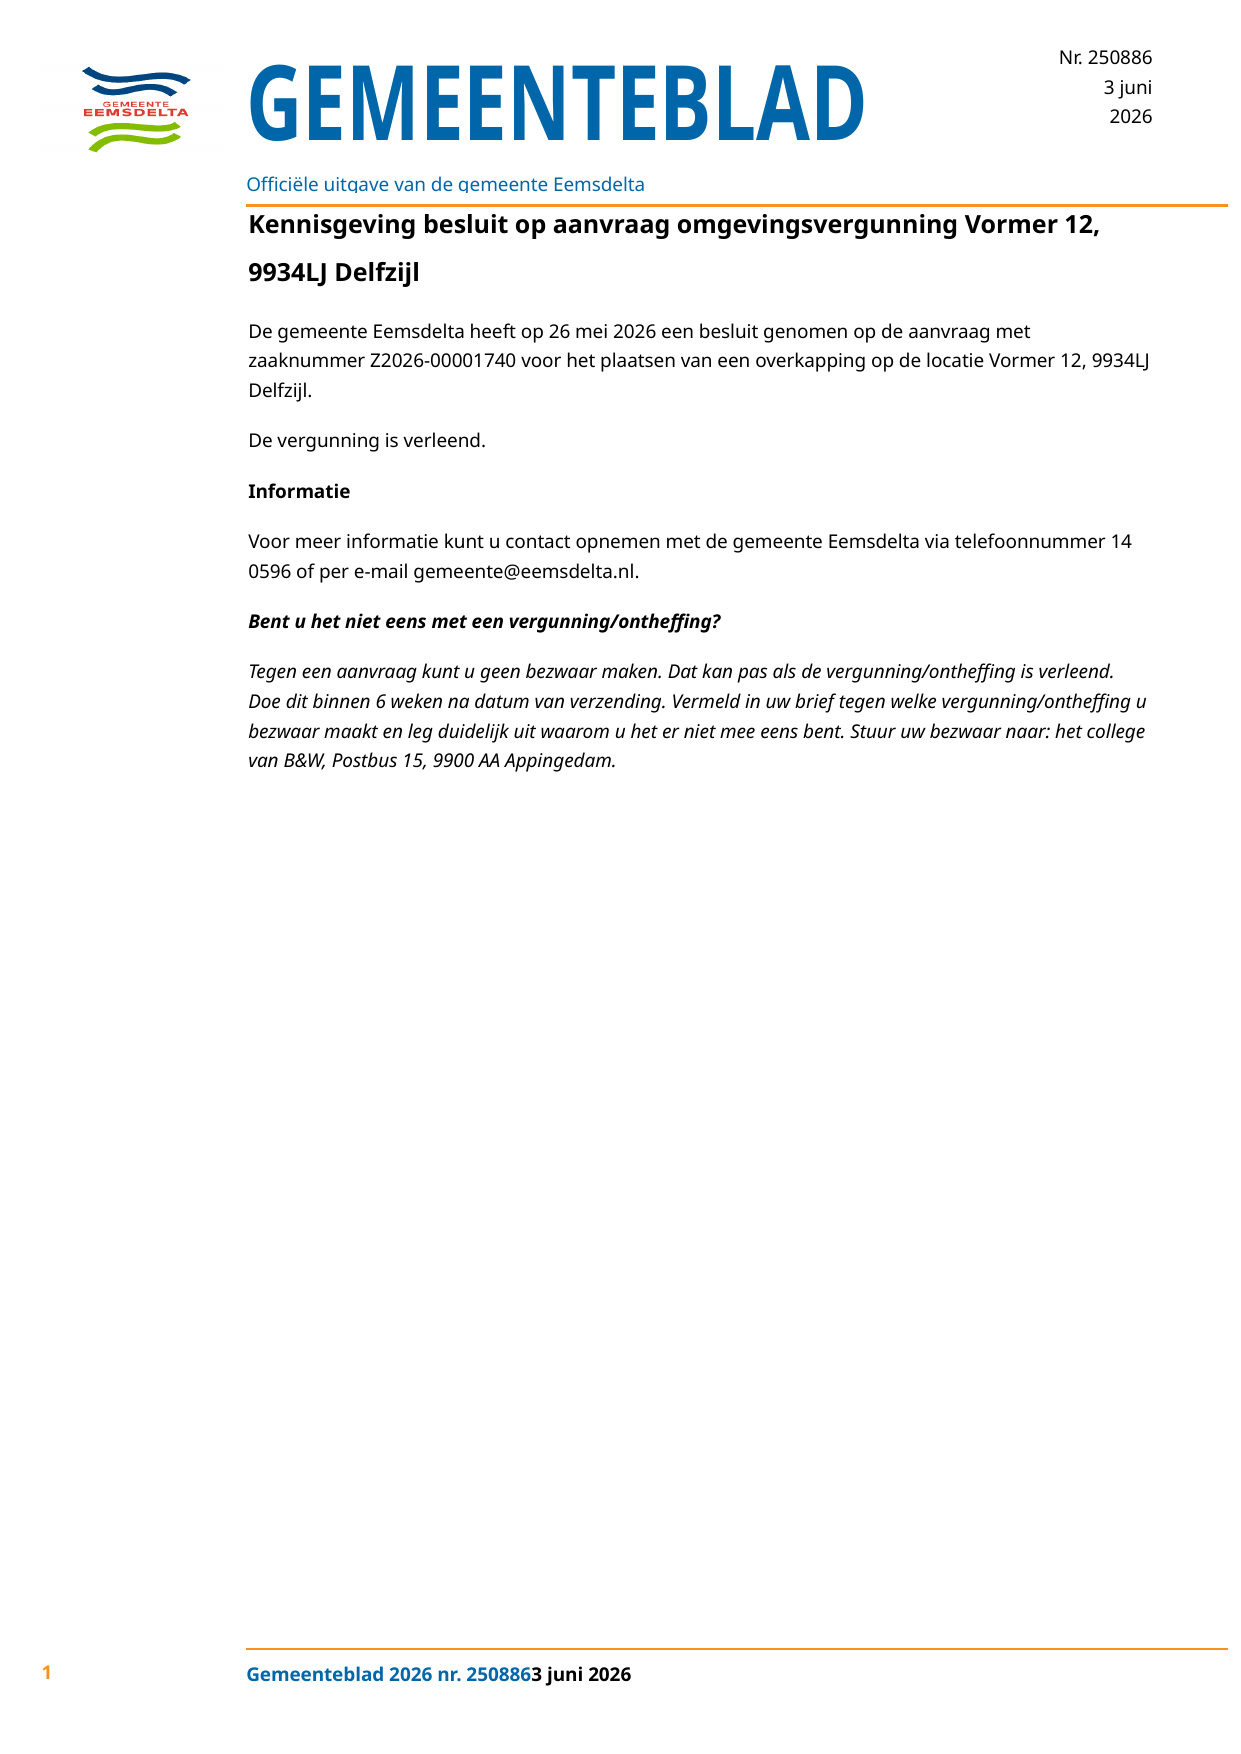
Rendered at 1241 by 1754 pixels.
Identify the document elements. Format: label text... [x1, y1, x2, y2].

text De vergunning is verleend. [248, 427, 1152, 453]
text Informatie [248, 478, 1152, 504]
text De gemeente Eemsdelta heeft op 26 mei 2026 een besluit genomen op de aanvraag met zaaknummer Z2026-00001740 voor het plaatsen van een overkapping op de locatie Vormer 12, 9934LJ Delfzijl. [248, 318, 1152, 403]
text Tegen een aanvraag kunt u geen bezwaar maken. Dat kan pas als de vergunning/ontheffing is verleend. Doe dit binnen 6 weken na datum van verzending. Vermeld in uw brief tegen welke vergunning/ontheffing u bezwaar maakt en leg duidelijk uit waarom u het er niet mee eens bent. Stuur uw bezwaar naar: het college van B&W, Postbus 15, 9900 AA Appingedam. [248, 659, 1152, 773]
text Kennisgeving besluit op aanvraag omgevingsvergunning Vormer 12, 9934LJ Delfzijl [248, 207, 1152, 288]
text Bent u het niet eens met een vergunning/ontheffing? [248, 608, 1152, 634]
picture [41, 47, 231, 172]
text Voor meer informatie kunt u contact opnemen met de gemeente Eemsdelta via telefoonnummer 14 0596 of per e-mail gemeente@eemsdelta.nl. [248, 528, 1152, 584]
